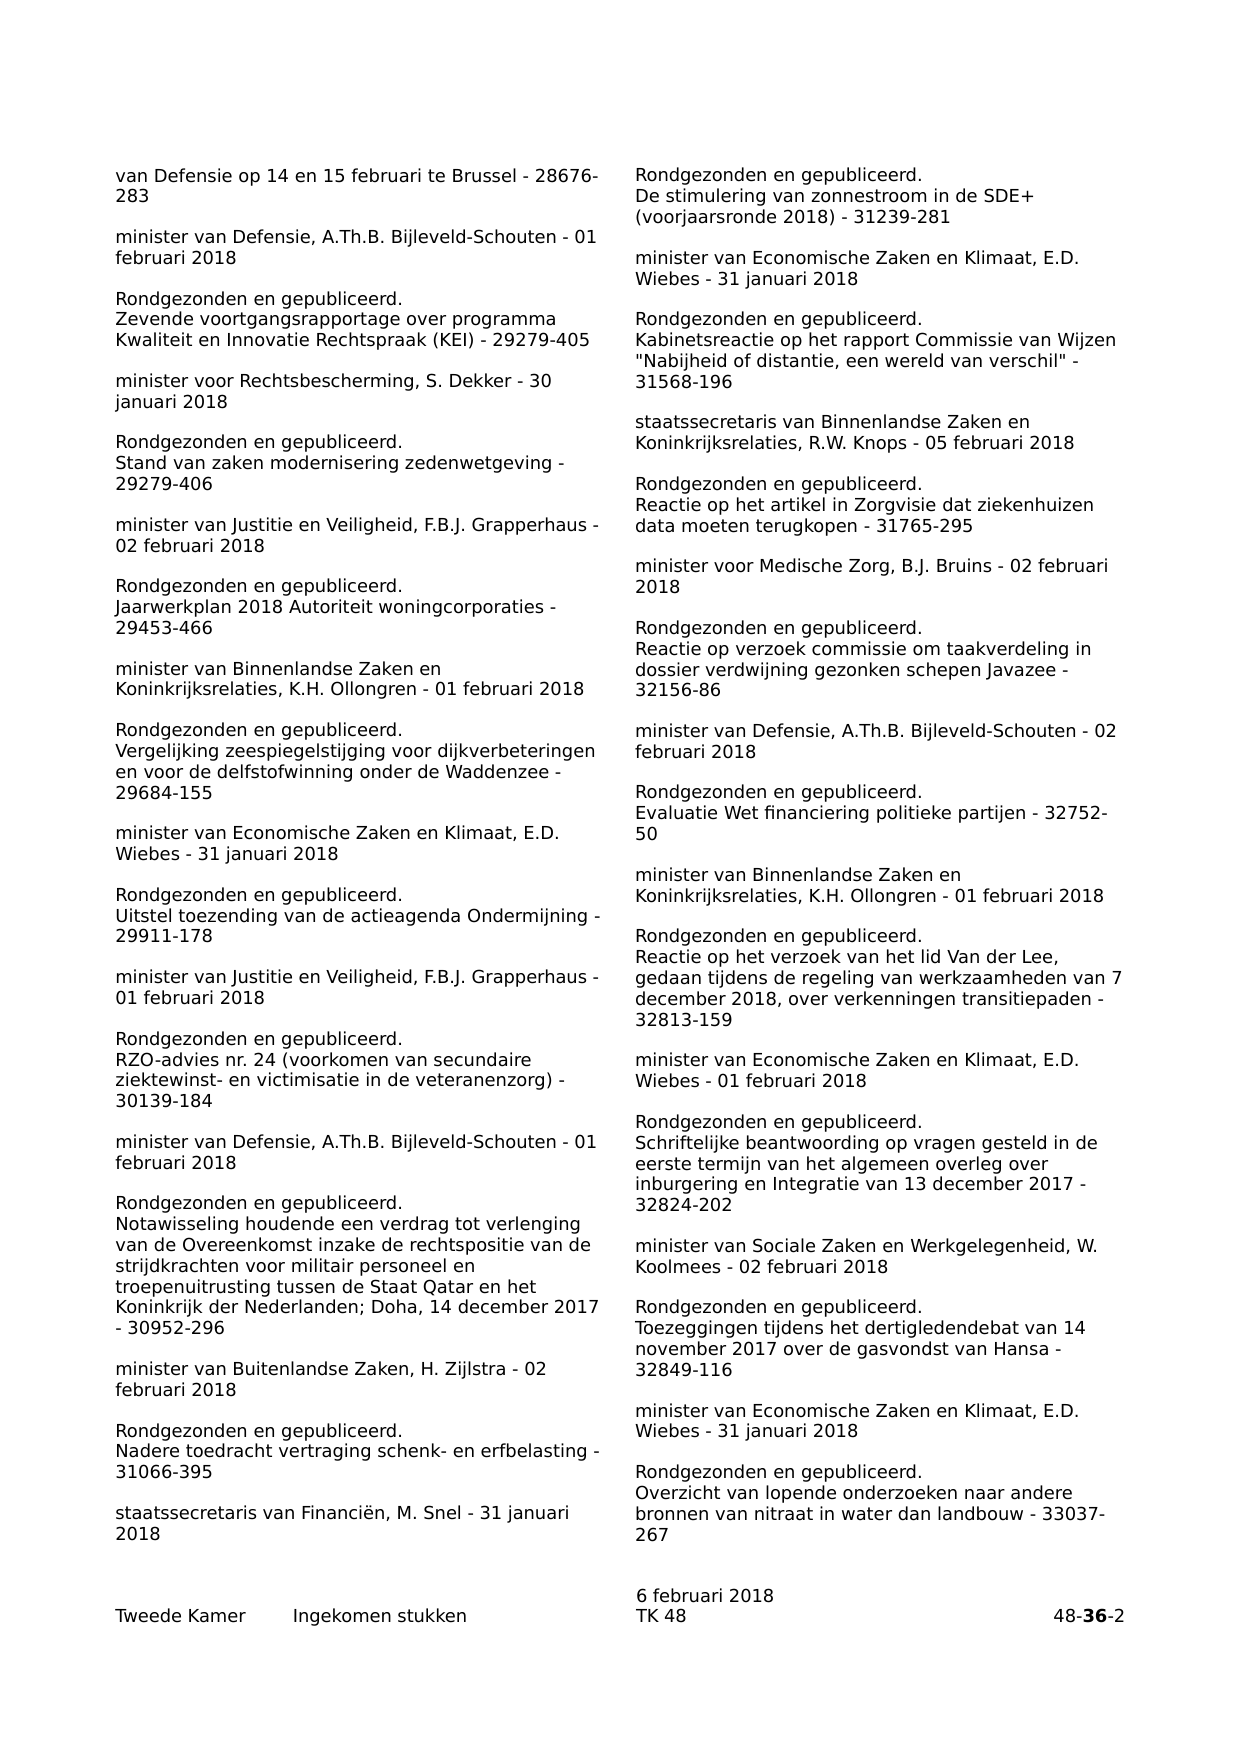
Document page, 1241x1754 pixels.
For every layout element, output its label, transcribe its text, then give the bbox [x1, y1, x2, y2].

text Rondgezonden en gepubliceerd. [115, 1193, 605, 1214]
text minister van Economische Zaken en Klimaat, E.D. Wiebes - 31 januari 2018 [635, 248, 1125, 289]
text Nadere toedracht vertraging schenk- en erfbelasting - 31066-395 [115, 1441, 605, 1483]
text Rondgezonden en gepubliceerd. [115, 432, 605, 453]
text Jaarwerkplan 2018 Autoriteit woningcorporaties - 29453-466 [115, 597, 605, 638]
text Rondgezonden en gepubliceerd. [635, 618, 1125, 638]
text Rondgezonden en gepubliceerd. [115, 885, 605, 905]
text staatssecretaris van Binnenlandse Zaken en Koninkrijksrelaties, R.W. Knops - 05 februari 2018 [635, 412, 1125, 454]
text van Defensie op 14 en 15 februari te Brussel - 28676-283 [115, 165, 605, 207]
text Rondgezonden en gepubliceerd. [635, 782, 1125, 803]
text Rondgezonden en gepubliceerd. [635, 1462, 1125, 1483]
text Rondgezonden en gepubliceerd. [635, 474, 1125, 494]
text Toezeggingen tijdens het dertigledendebat van 14 november 2017 over de gasvondst van Hansa - 32849-116 [635, 1318, 1125, 1381]
text Reactie op het artikel in Zorgvisie dat ziekenhuizen data moeten terugkopen - 31765-295 [635, 494, 1125, 536]
text minister van Justitie en Veiligheid, F.B.J. Grapperhaus - 01 februari 2018 [115, 967, 605, 1008]
text Zevende voortgangsrapportage over programma Kwaliteit en Innovatie Rechtspraak (KEI) - 29279-405 [115, 309, 605, 351]
text Rondgezonden en gepubliceerd. [115, 288, 605, 309]
text Schriftelijke beantwoording op vragen gesteld in de eerste termijn van het algemeen overleg over inburgering en Integratie van 13 december 2017 - 32824-202 [635, 1132, 1125, 1216]
text minister van Binnenlandse Zaken en Koninkrijksrelaties, K.H. Ollongren - 01 februari 2018 [115, 658, 605, 700]
text Reactie op het verzoek van het lid Van der Lee, gedaan tijdens de regeling van werkzaamheden van 7 december 2018, over verkenningen transitiepaden - 32813-159 [635, 947, 1125, 1030]
text minister van Economische Zaken en Klimaat, E.D. Wiebes - 31 januari 2018 [115, 823, 605, 865]
text minister van Defensie, A.Th.B. Bijleveld-Schouten - 02 februari 2018 [635, 721, 1125, 762]
text Rondgezonden en gepubliceerd. [115, 1420, 605, 1441]
text minister van Binnenlandse Zaken en Koninkrijksrelaties, K.H. Ollongren - 01 februari 2018 [635, 865, 1125, 906]
text minister voor Medische Zorg, B.J. Bruins - 02 februari 2018 [635, 556, 1125, 598]
text Vergelijking zeespiegelstijging voor dijkverbeteringen en voor de delfstofwinning onder de Waddenzee - 29684-155 [115, 741, 605, 803]
text minister van Economische Zaken en Klimaat, E.D. Wiebes - 31 januari 2018 [635, 1401, 1125, 1442]
text minister van Sociale Zaken en Werkgelegenheid, W. Koolmees - 02 februari 2018 [635, 1236, 1125, 1277]
text Rondgezonden en gepubliceerd. [115, 1028, 605, 1049]
text minister van Justitie en Veiligheid, F.B.J. Grapperhaus - 02 februari 2018 [115, 515, 605, 556]
text Uitstel toezending van de actieagenda Ondermijning - 29911-178 [115, 905, 605, 947]
text minister van Buitenlandse Zaken, H. Zijlstra - 02 februari 2018 [115, 1359, 605, 1400]
text minister van Defensie, A.Th.B. Bijleveld-Schouten - 01 februari 2018 [115, 1132, 605, 1173]
text Rondgezonden en gepubliceerd. [635, 1112, 1125, 1132]
text minister van Defensie, A.Th.B. Bijleveld-Schouten - 01 februari 2018 [115, 227, 605, 268]
text Evaluatie Wet financiering politieke partijen - 32752-50 [635, 803, 1125, 845]
text Stand van zaken modernisering zedenwetgeving - 29279-406 [115, 453, 605, 495]
text Rondgezonden en gepubliceerd. [115, 720, 605, 741]
text Overzicht van lopende onderzoeken naar andere bronnen van nitraat in water dan landbouw - 33037-267 [635, 1483, 1125, 1545]
text Rondgezonden en gepubliceerd. [635, 165, 1125, 186]
text RZO-advies nr. 24 (voorkomen van secundaire ziektewinst- en victimisatie in de veteranenzorg) - 30139-184 [115, 1049, 605, 1112]
text minister voor Rechtsbescherming, S. Dekker - 30 januari 2018 [115, 371, 605, 412]
text Reactie op verzoek commissie om taakverdeling in dossier verdwijning gezonken schepen Javazee - 32156-86 [635, 638, 1125, 701]
text Rondgezonden en gepubliceerd. [115, 576, 605, 597]
text minister van Economische Zaken en Klimaat, E.D. Wiebes - 01 februari 2018 [635, 1050, 1125, 1092]
text Kabinetsreactie op het rapport Commissie van Wijzen "Nabijheid of distantie, een wereld van verschil" - 31568-196 [635, 330, 1125, 392]
text Notawisseling houdende een verdrag tot verlenging van de Overeenkomst inzake de rechtspositie van de strijdkrachten voor militair personeel en troepenuitrusting tussen de Staat Qatar en het Koninkrijk der Nederlanden; Doha, 14 december 2017 - 30952-296 [115, 1214, 605, 1339]
text Rondgezonden en gepubliceerd. [635, 1297, 1125, 1318]
text De stimulering van zonnestroom in de SDE+ (voorjaarsronde 2018) - 31239-281 [635, 186, 1125, 228]
text staatssecretaris van Financiën, M. Snel - 31 januari 2018 [115, 1503, 605, 1544]
text Rondgezonden en gepubliceerd. [635, 309, 1125, 330]
text Rondgezonden en gepubliceerd. [635, 926, 1125, 947]
